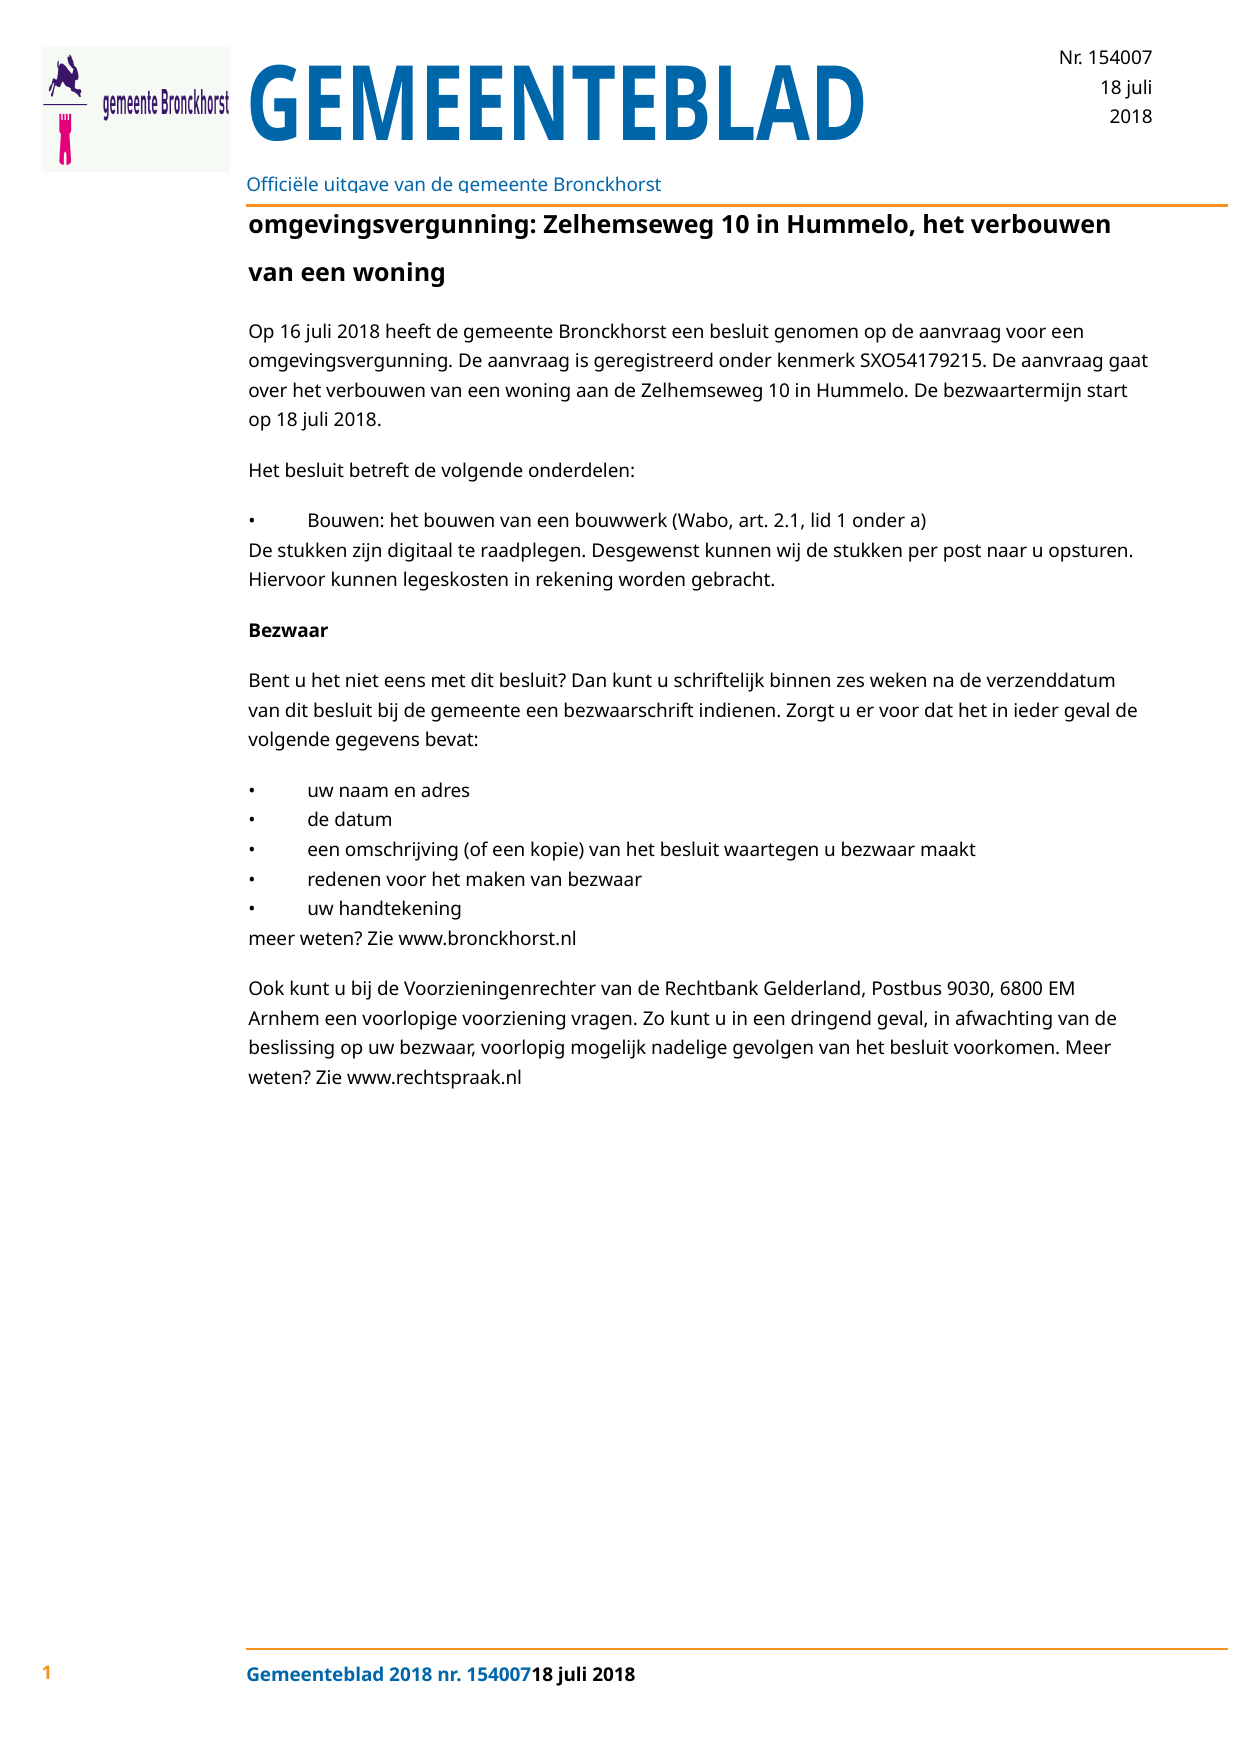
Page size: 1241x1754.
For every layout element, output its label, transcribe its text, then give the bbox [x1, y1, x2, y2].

picture [41, 47, 231, 172]
text Op 16 juli 2018 heeft de gemeente Bronckhorst een besluit genomen op de aanvraag voor een omgevingsvergunning. De aanvraag is geregistreerd onder kenmerk SXO54179215. De aanvraag gaat over het verbouwen van een woning aan de Zelhemseweg 10 in Hummelo. De bezwaartermijn start op 18 juli 2018. [248, 318, 1152, 432]
list uw naam en adres [248, 777, 1152, 803]
text Het besluit betreft de volgende onderdelen: [248, 457, 1152, 483]
list Bouwen: het bouwen van een bouwwerk (Wabo, art. 2.1, lid 1 onder a) [248, 507, 1152, 533]
text meer weten? Zie www.bronckhorst.nl [248, 925, 1152, 951]
text omgevingsvergunning: Zelhemseweg 10 in Hummelo, het verbouwen van een woning [248, 207, 1152, 288]
text Bent u het niet eens met dit besluit? Dan kunt u schriftelijk binnen zes weken na de verzenddatum van dit besluit bij de gemeente een bezwaarschrift indienen. Zorgt u er voor dat het in ieder geval de volgende gegevens bevat: [248, 667, 1152, 752]
list uw handtekening [248, 895, 1152, 921]
list de datum [248, 807, 1152, 832]
list een omschrijving (of een kopie) van het besluit waartegen u bezwaar maakt [248, 836, 1152, 862]
text Bezwaar [248, 617, 1152, 643]
list redenen voor het maken van bezwaar [248, 866, 1152, 892]
text Ook kunt u bij de Voorzieningenrechter van de Rechtbank Gelderland, Postbus 9030, 6800 EM Arnhem een voorlopige voorziening vragen. Zo kunt u in een dringend geval, in afwachting van de beslissing op uw bezwaar, voorlopig mogelijk nadelige gevolgen van het besluit voorkomen. Meer weten? Zie www.rechtspraak.nl [248, 975, 1152, 1090]
text De stukken zijn digitaal te raadplegen. Desgewenst kunnen wij de stukken per post naar u opsturen. Hiervoor kunnen legeskosten in rekening worden gebracht. [248, 537, 1152, 592]
